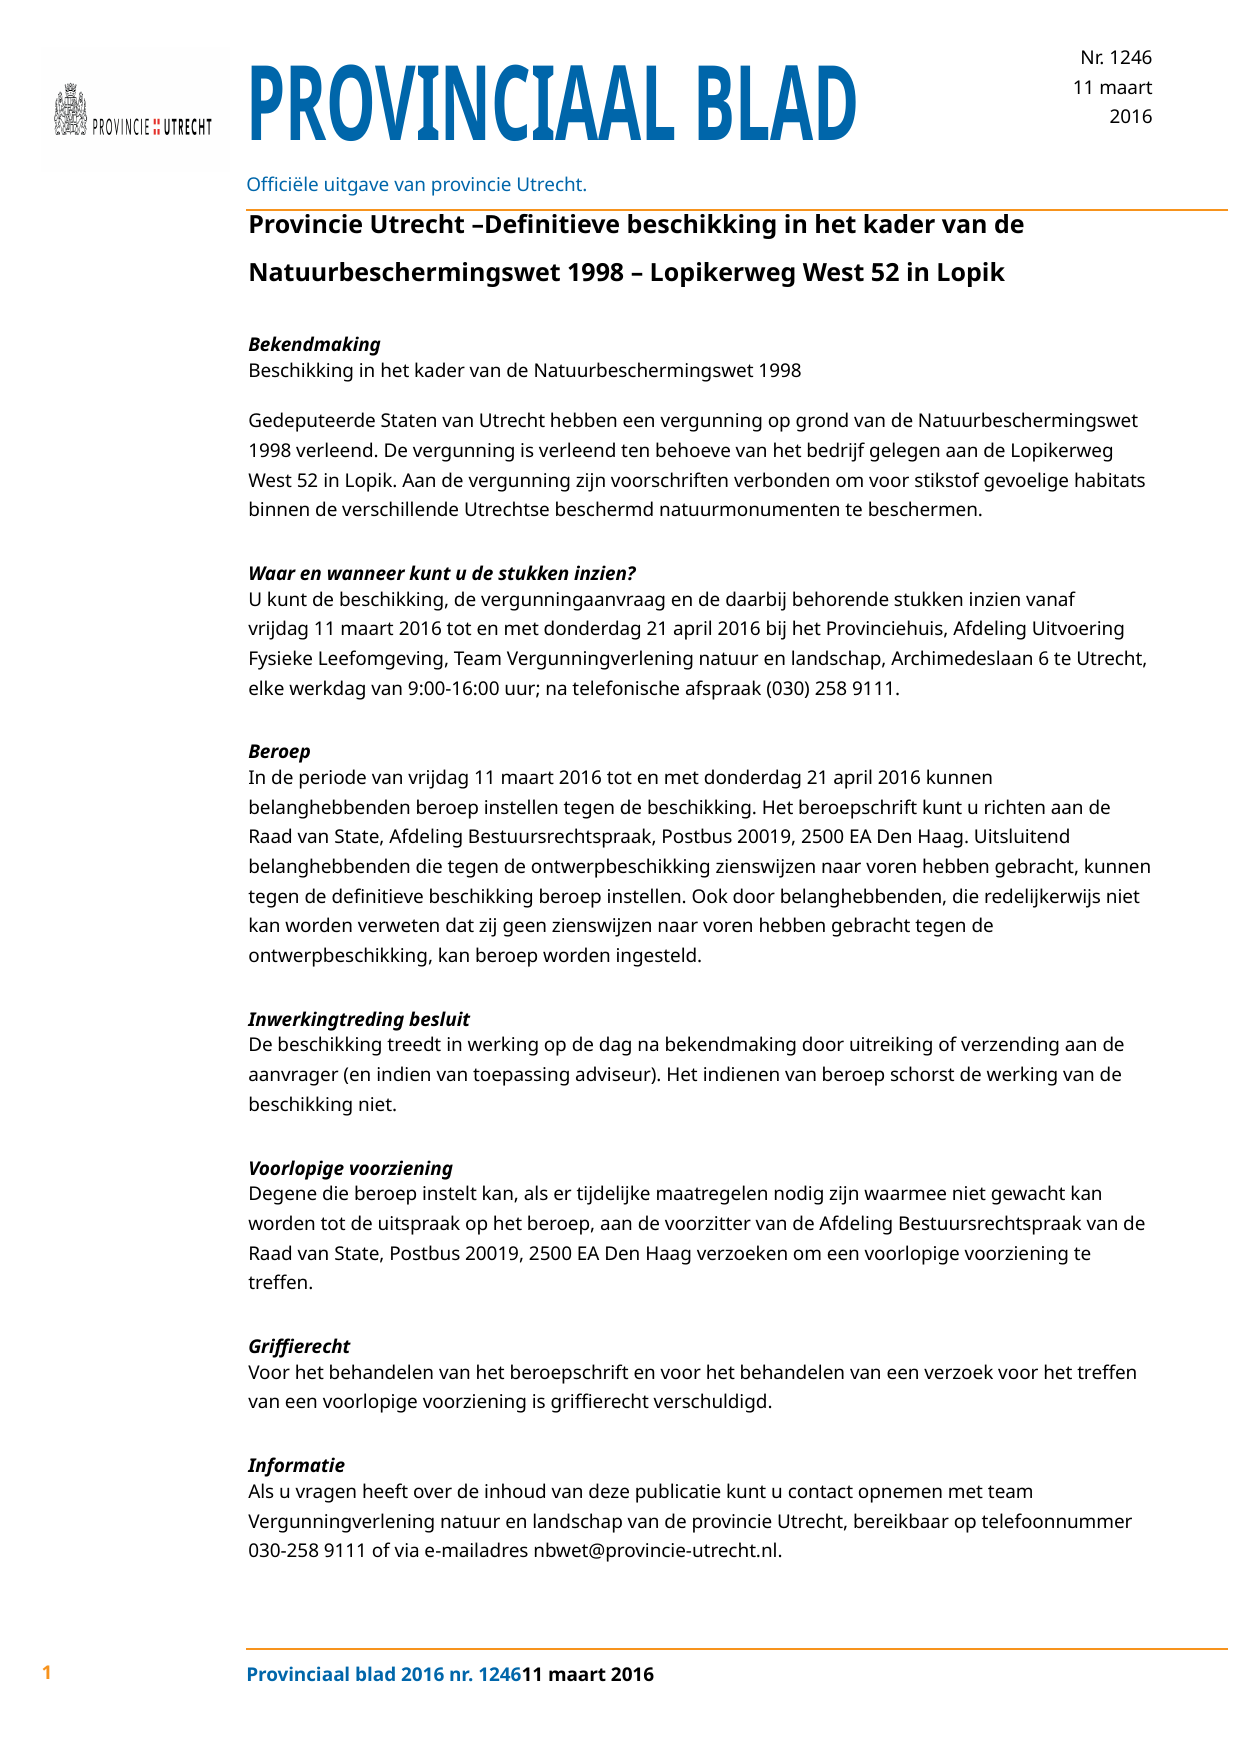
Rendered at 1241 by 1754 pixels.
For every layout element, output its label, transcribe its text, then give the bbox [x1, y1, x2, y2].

text Griffierecht [248, 1333, 1152, 1359]
text Informatie [248, 1452, 1152, 1478]
text Bekendmaking [248, 331, 1152, 357]
text Beschikking in het kader van de Natuurbeschermingswet 1998 [248, 357, 1152, 383]
text Provincie Utrecht –Definitieve beschikking in het kader van de Natuurbeschermingswet 1998 – Lopikerweg West 52 in Lopik [248, 211, 1152, 288]
text Beroep [248, 739, 1152, 764]
text Voor het behandelen van het beroepschrift en voor het behandelen van een verzoek voor het treffen van een voorlopige voorziening is griffierecht verschuldigd. [248, 1359, 1152, 1414]
text In de periode van vrijdag 11 maart 2016 tot en met donderdag 21 april 2016 kunnen belanghebbenden beroep instellen tegen de beschikking. Het beroepschrift kunt u richten aan de Raad van State, Afdeling Bestuursrechtspraak, Postbus 20019, 2500 EA Den Haag. Uitsluitend belanghebbenden die tegen de ontwerpbeschikking zienswijzen naar voren hebben gebracht, kunnen tegen de definitieve beschikking beroep instellen. Ook door belanghebbenden, die redelijkerwijs niet kan worden verweten dat zij geen zienswijzen naar voren hebben gebracht tegen de ontwerpbeschikking, kan beroep worden ingesteld. [248, 764, 1152, 968]
text Als u vragen heeft over de inhoud van deze publicatie kunt u contact opnemen met team Vergunningverlening natuur en landschap van de provincie Utrecht, bereikbaar op telefoonnummer 030-258 9111 of via e-mailadres nbwet@provincie-utrecht.nl. [248, 1478, 1152, 1563]
text Waar en wanneer kunt u de stukken inzien? [248, 560, 1152, 586]
text De beschikking treedt in werking op de dag na bekendmaking door uitreiking of verzending aan de aanvrager (en indien van toepassing adviseur). Het indienen van beroep schorst de werking van de beschikking niet. [248, 1032, 1152, 1117]
text U kunt de beschikking, de vergunningaanvraag en de daarbij behorende stukken inzien vanaf vrijdag 11 maart 2016 tot en met donderdag 21 april 2016 bij het Provinciehuis, Afdeling Uitvoering Fysieke Leefomgeving, Team Vergunningverlening natuur en landschap, Archimedeslaan 6 te Utrecht, elke werkdag van 9:00-16:00 uur; na telefonische afspraak (030) 258 9111. [248, 586, 1152, 701]
text Gedeputeerde Staten van Utrecht hebben een vergunning op grond van de Natuurbeschermingswet 1998 verleend. De vergunning is verleend ten behoeve van het bedrijf gelegen aan de Lopikerweg West 52 in Lopik. Aan de vergunning zijn voorschriften verbonden om voor stikstof gevoelige habitats binnen de verschillende Utrechtse beschermd natuurmonumenten te beschermen. [248, 408, 1152, 522]
text Degene die beroep instelt kan, als er tijdelijke maatregelen nodig zijn waarmee niet gewacht kan worden tot de uitspraak op het beroep, aan de voorzitter van de Afdeling Bestuursrechtspraak van de Raad van State, Postbus 20019, 2500 EA Den Haag verzoeken om een voorlopige voorziening te treffen. [248, 1181, 1152, 1295]
picture [41, 47, 231, 172]
text Voorlopige voorziening [248, 1155, 1152, 1181]
text Inwerkingtreding besluit [248, 1006, 1152, 1032]
